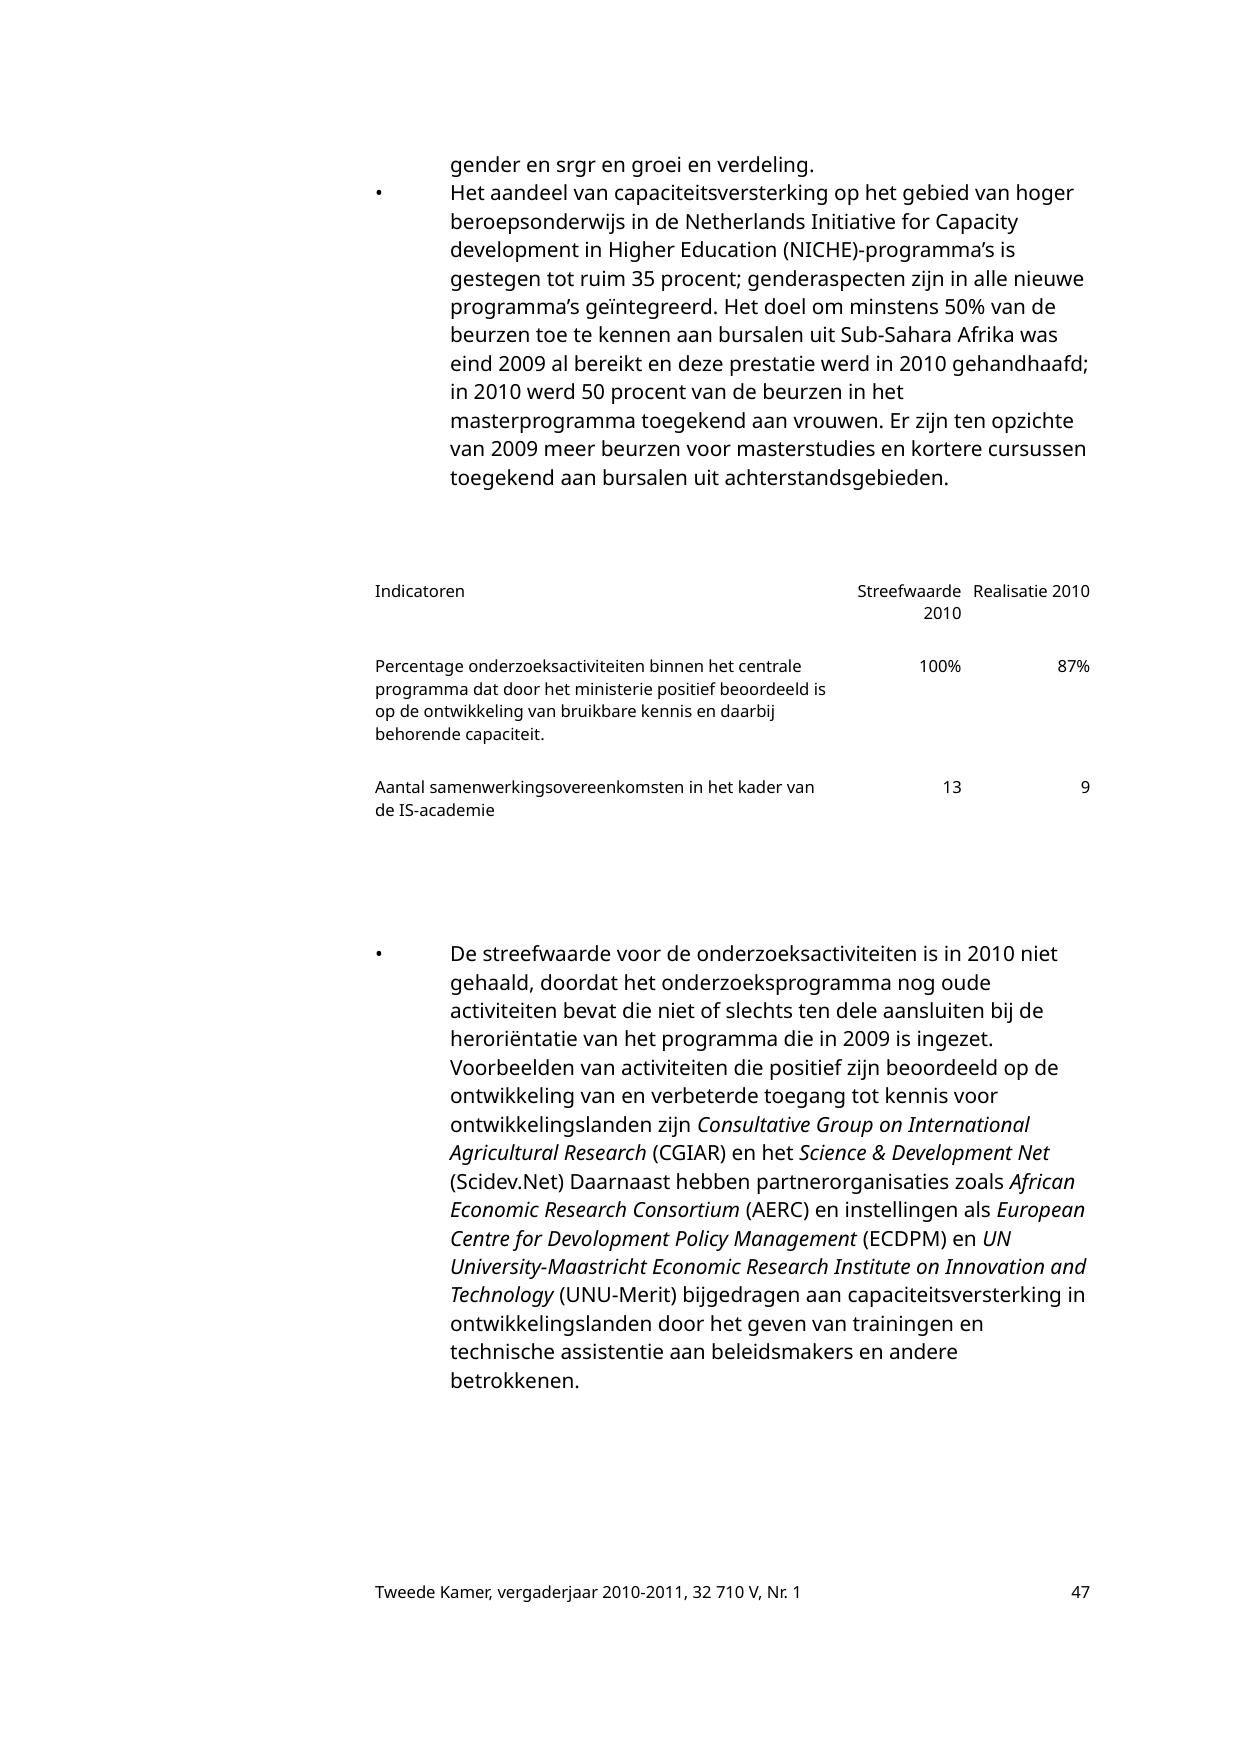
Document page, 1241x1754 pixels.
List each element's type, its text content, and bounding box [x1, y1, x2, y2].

table_header Realisatie 2010 [961, 579, 1090, 654]
table_header Streefwaarde 2010 [833, 579, 961, 654]
table_cell 9 [961, 775, 1090, 851]
list Het aandeel van capaciteitsversterking op het gebied van hoger beroepsonderwijs in de Netherlands Initiative for Capacity development in Higher Education (NICHE)-programma’s is gestegen tot ruim 35 procent; genderaspecten zijn in alle nieuwe programma’s geïntegreerd. Het doel om minstens 50% van de beurzen toe te kennen aan bursalen uit Sub-Sahara Afrika was eind 2009 al bereikt en deze prestatie werd in 2010 gehandhaafd; in 2010 werd 50 procent van de beurzen in het masterprogramma toegekend aan vrouwen. Er zijn ten opzichte van 2009 meer beurzen voor masterstudies en kortere cursussen toegekend aan bursalen uit achterstandsgebieden. [375, 178, 1090, 491]
table_header Indicatoren [375, 579, 833, 654]
table_cell Percentage onderzoeksactiviteiten binnen het centrale programma dat door het ministerie positief beoordeeld is op de ontwikkeling van bruikbare kennis en daarbij behorende capaciteit. [375, 655, 833, 775]
table_cell 100% [833, 655, 961, 775]
table_cell 87% [961, 655, 1090, 775]
table_cell 13 [833, 775, 961, 851]
table_cell Aantal samenwerkingsovereenkomsten in het kader van de IS-academie [375, 775, 833, 851]
list De streefwaarde voor de onderzoeksactiviteiten is in 2010 niet gehaald, doordat het onderzoeksprogramma nog oude activiteiten bevat die niet of slechts ten dele aansluiten bij de heroriëntatie van het programma die in 2009 is ingezet. Voorbeelden van activiteiten die positief zijn beoordeeld op de ontwikkeling van en verbeterde toegang tot kennis voor ontwikkelingslanden zijn Consultative Group on International Agricultural Research (CGIAR) en het Science & Development Net (Scidev.Net) Daarnaast hebben partnerorganisaties zoals African Economic Research Consortium (AERC) en instellingen als European Centre for Devolopment Policy Management (ECDPM) en UN University-Maastricht Economic Research Institute on Innovation and Technology (UNU-Merit) bijgedragen aan capaciteitsversterking in ontwikkelingslanden door het geven van trainingen en technische assistentie aan beleidsmakers en andere betrokkenen. [375, 939, 1090, 1394]
list gender en srgr en groei en verdeling. [375, 150, 1090, 178]
